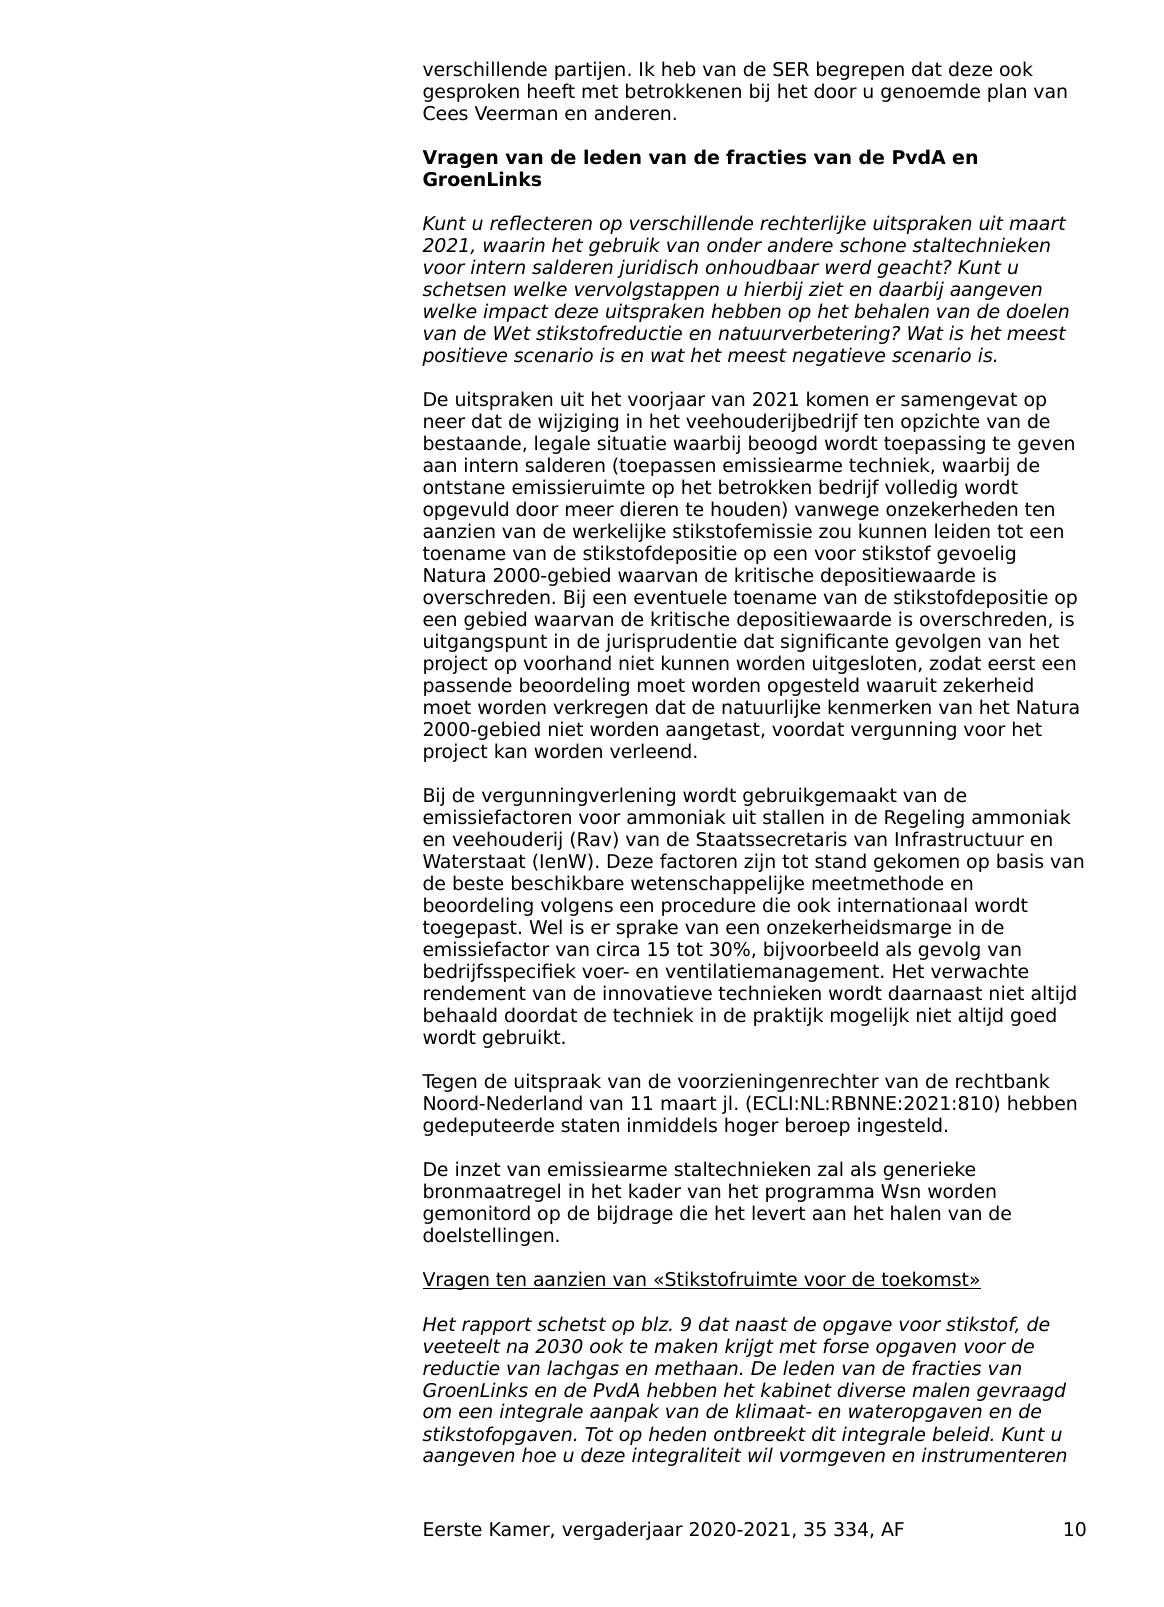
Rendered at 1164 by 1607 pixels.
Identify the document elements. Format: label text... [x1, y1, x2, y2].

text Tegen de uitspraak van de voorzieningenrechter van de rechtbank Noord-Nederland van 11 maart jl. (ECLI:NL:RBNNE:2021:810) hebben gedeputeerde staten inmiddels hoger beroep ingesteld. [422, 1071, 1087, 1137]
text verschillende partijen. Ik heb van de SER begrepen dat deze ook gesproken heeft met betrokkenen bij het door u genoemde plan van Cees Veerman en anderen. [422, 59, 1087, 125]
text Bij de vergunningverlening wordt gebruikgemaakt van de emissiefactoren voor ammoniak uit stallen in de Regeling ammoniak en veehouderij (Rav) van de Staatssecretaris van Infrastructuur en Waterstaat (IenW). Deze factoren zijn tot stand gekomen op basis van de beste beschikbare wetenschappelijke meetmethode en beoordeling volgens een procedure die ook internationaal wordt toegepast. Wel is er sprake van een onzekerheidsmarge in de emissiefactor van circa 15 tot 30%, bijvoorbeeld als gevolg van bedrijfsspecifiek voer- en ventilatiemanagement. Het verwachte rendement van de innovatieve technieken wordt daarnaast niet altijd behaald doordat de techniek in de praktijk mogelijk niet altijd goed wordt gebruikt. [422, 785, 1087, 1049]
text De uitspraken uit het voorjaar van 2021 komen er samengevat op neer dat de wijziging in het veehouderijbedrijf ten opzichte van de bestaande, legale situatie waarbij beoogd wordt toepassing te geven aan intern salderen (toepassen emissiearme techniek, waarbij de ontstane emissieruimte op het betrokken bedrijf volledig wordt opgevuld door meer dieren te houden) vanwege onzekerheden ten aanzien van de werkelijke stikstofemissie zou kunnen leiden tot een toename van de stikstofdepositie op een voor stikstof gevoelig Natura 2000-gebied waarvan de kritische depositiewaarde is overschreden. Bij een eventuele toename van de stikstofdepositie op een gebied waarvan de kritische depositiewaarde is overschreden, is uitgangspunt in de jurisprudentie dat significante gevolgen van het project op voorhand niet kunnen worden uitgesloten, zodat eerst een passende beoordeling moet worden opgesteld waaruit zekerheid moet worden verkregen dat de natuurlijke kenmerken van het Natura 2000-gebied niet worden aangetast, voordat vergunning voor het project kan worden verleend. [422, 389, 1087, 763]
subtitle Vragen van de leden van de fracties van de PvdA en GroenLinks [422, 147, 1087, 191]
text De inzet van emissiearme staltechnieken zal als generieke bronmaatregel in het kader van het programma Wsn worden gemonitord op de bijdrage die het levert aan het halen van de doelstellingen. [422, 1159, 1087, 1247]
text Het rapport schetst op blz. 9 dat naast de opgave voor stikstof, de veeteelt na 2030 ook te maken krijgt met forse opgaven voor de reductie van lachgas en methaan. De leden van de fracties van GroenLinks en de PvdA hebben het kabinet diverse malen gevraagd om een integrale aanpak van de klimaat- en wateropgaven en de stikstofopgaven. Tot op heden ontbreekt dit integrale beleid. Kunt u aangeven hoe u deze integraliteit wil vormgeven en instrumenteren [422, 1313, 1087, 1467]
subtitle Vragen ten aanzien van «Stikstofruimte voor de toekomst» [422, 1269, 1087, 1291]
text Kunt u reflecteren op verschillende rechterlijke uitspraken uit maart 2021, waarin het gebruik van onder andere schone staltechnieken voor intern salderen juridisch onhoudbaar werd geacht? Kunt u schetsen welke vervolgstappen u hierbij ziet en daarbij aangeven welke impact deze uitspraken hebben op het behalen van de doelen van de Wet stikstofreductie en natuurverbetering? Wat is het meest positieve scenario is en wat het meest negatieve scenario is. [422, 213, 1087, 367]
